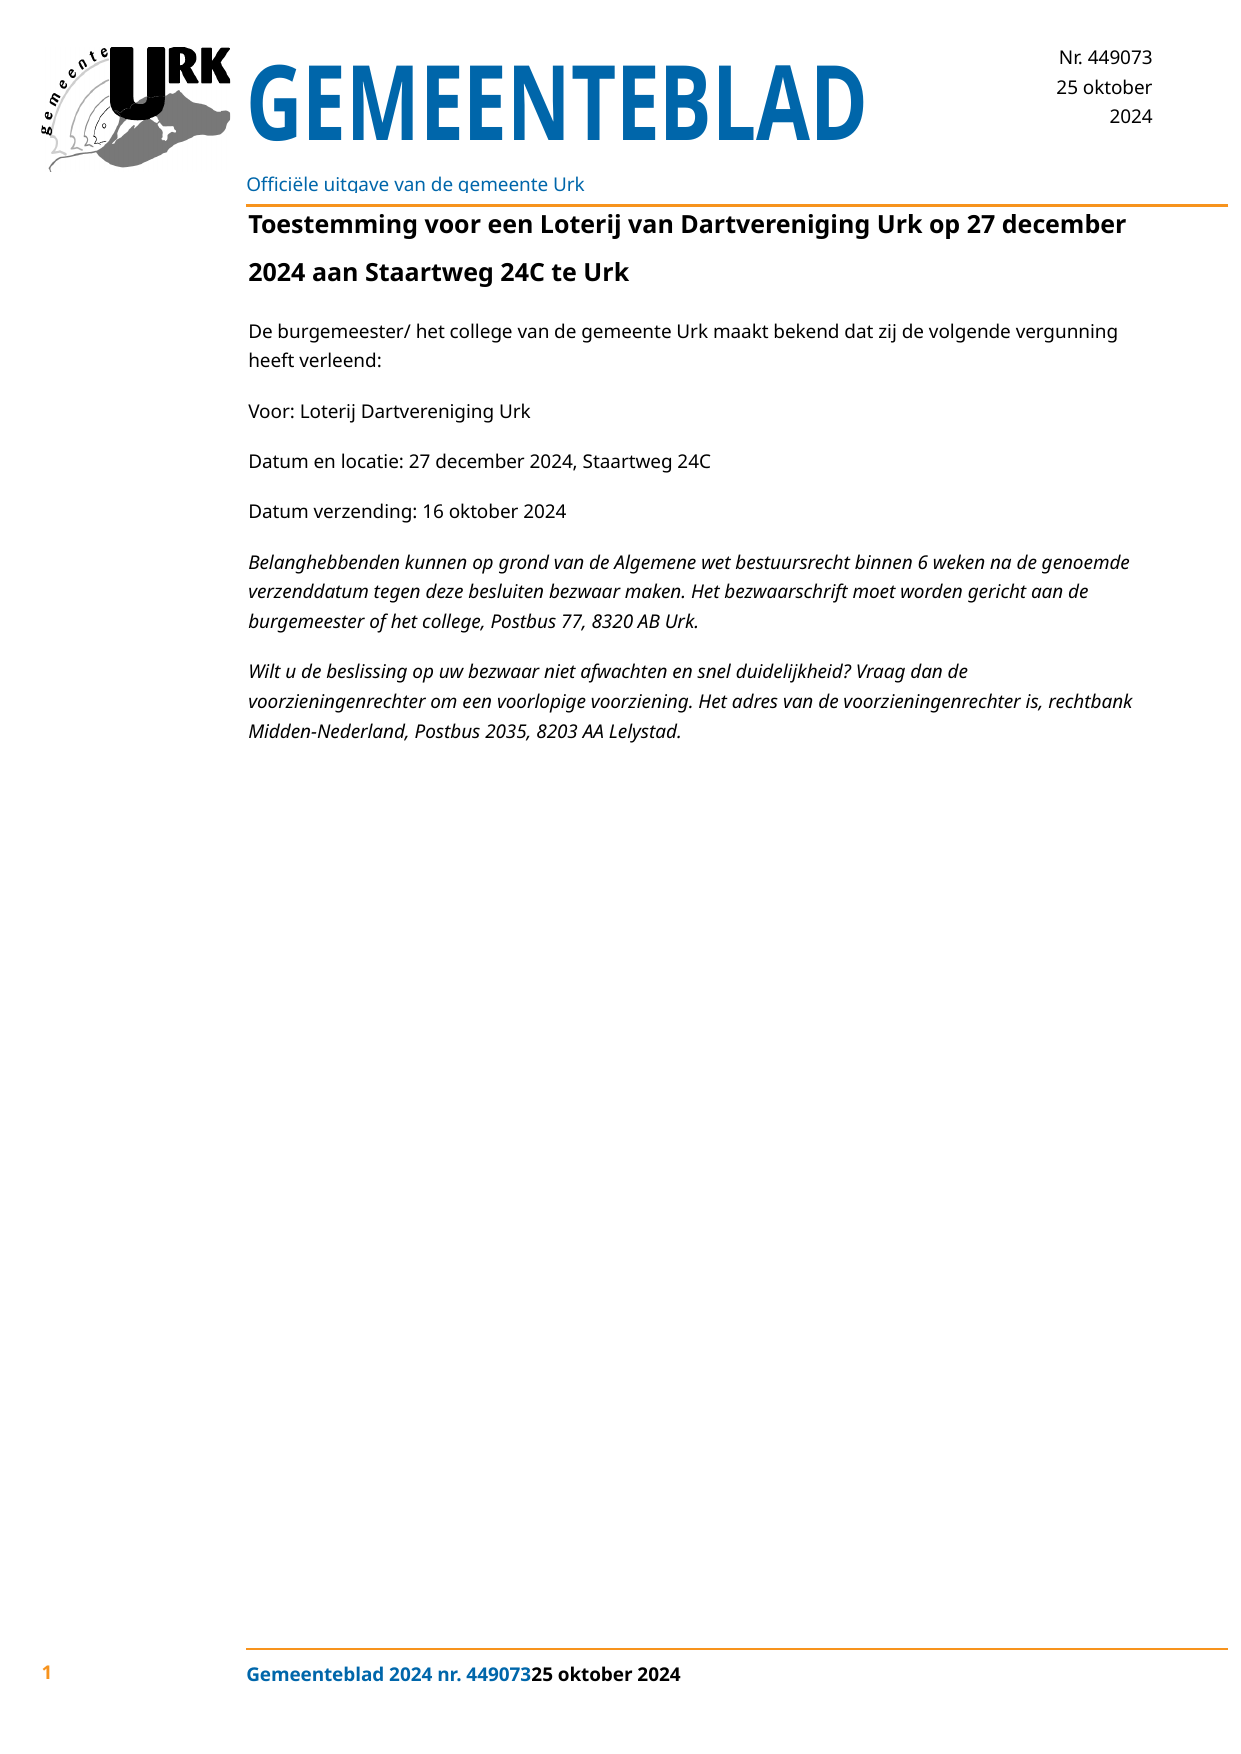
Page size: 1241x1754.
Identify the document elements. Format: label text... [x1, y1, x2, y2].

text Wilt u de beslissing op uw bezwaar niet afwachten en snel duidelijkheid? Vraag dan de voorzieningenrechter om een voorlopige voorziening. Het adres van de voorzieningenrechter is, rechtbank Midden-Nederland, Postbus 2035, 8203 AA Lelystad. [248, 659, 1152, 744]
text Datum en locatie: 27 december 2024, Staartweg 24C [248, 448, 1152, 474]
text Belanghebbenden kunnen op grond van de Algemene wet bestuursrecht binnen 6 weken na de genoemde verzenddatum tegen deze besluiten bezwaar maken. Het bezwaarschrift moet worden gericht aan de burgemeester of het college, Postbus 77, 8320 AB Urk. [248, 549, 1152, 634]
text Datum verzending: 16 oktober 2024 [248, 499, 1152, 524]
text Toestemming voor een Loterij van Dartvereniging Urk op 27 december 2024 aan Staartweg 24C te Urk [248, 207, 1152, 288]
text Voor: Loterij Dartvereniging Urk [248, 398, 1152, 424]
picture [41, 47, 231, 172]
text De burgemeester/ het college van de gemeente Urk maakt bekend dat zij de volgende vergunning heeft verleend: [248, 318, 1152, 373]
